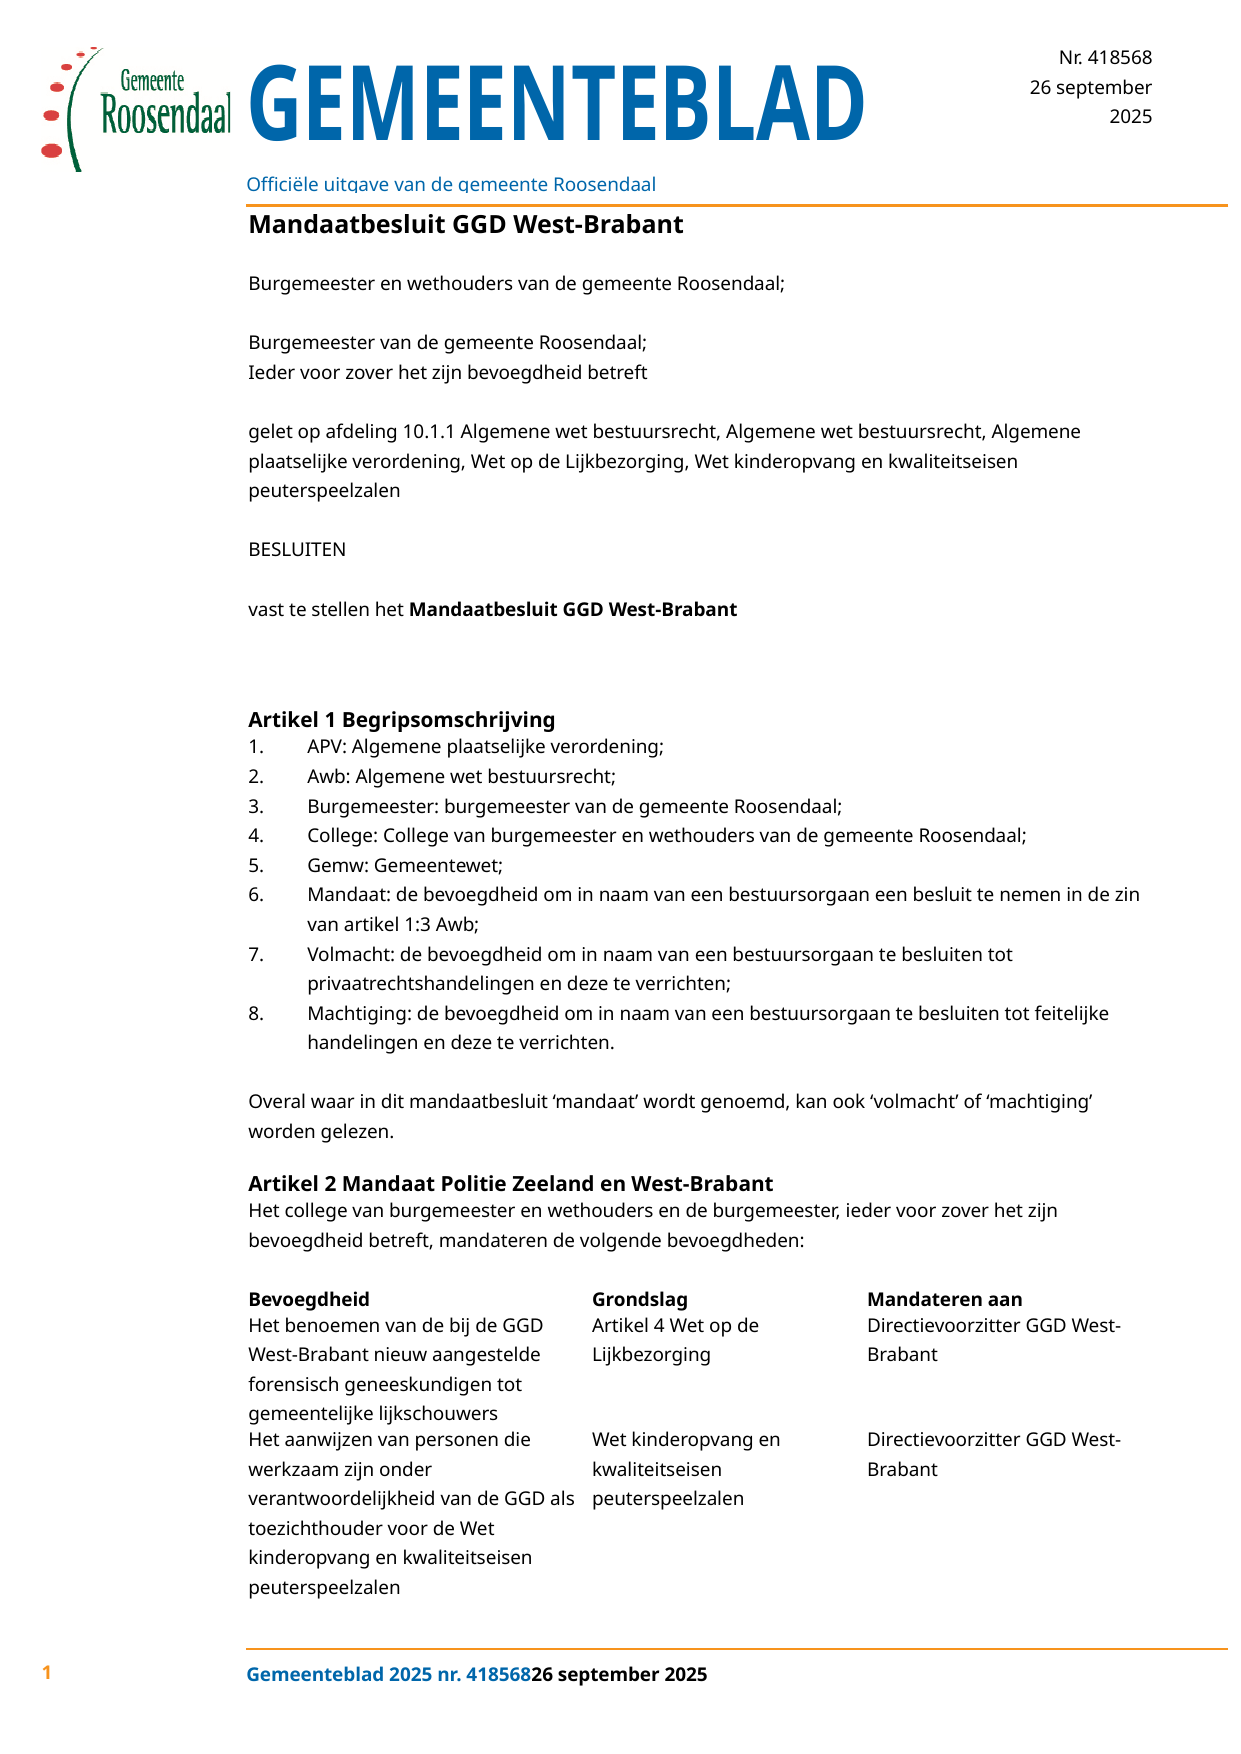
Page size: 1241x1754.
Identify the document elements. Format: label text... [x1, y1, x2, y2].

list College: College van burgemeester en wethouders van de gemeente Roosendaal; [248, 822, 1152, 848]
table_cell Directievoorzitter GGD West-Brabant [867, 1426, 1152, 1600]
table_header Mandateren aan [867, 1286, 1152, 1312]
list Machtiging: de bevoegdheid om in naam van een bestuursorgaan te besluiten tot feitelijke handelingen en deze te verrichten. [248, 1000, 1152, 1055]
picture [41, 47, 231, 172]
table_header Grondslag [592, 1286, 867, 1312]
text Burgemeester en wethouders van de gemeente Roosendaal; [248, 270, 1152, 296]
text Overal waar in dit mandaatbesluit ‘mandaat’ wordt genoemd, kan ook ‘volmacht’ of ‘machtiging’ worden gelezen. [248, 1089, 1152, 1144]
table_cell Artikel 4 Wet op de Lijkbezorging [592, 1312, 867, 1426]
list APV: Algemene plaatselijke verordening; [248, 734, 1152, 759]
list Mandaat: de bevoegdheid om in naam van een bestuursorgaan een besluit te nemen in de zin van artikel 1:3 Awb; [248, 882, 1152, 937]
list Awb: Algemene wet bestuursrecht; [248, 763, 1152, 789]
table_cell Het aanwijzen van personen die werkzaam zijn onder verantwoordelijkheid van de GGD als toezichthouder voor de Wet kinderopvang en kwaliteitseisen peuterspeelzalen [248, 1426, 592, 1600]
list Burgemeester: burgemeester van de gemeente Roosendaal; [248, 793, 1152, 819]
text BESLUITEN [248, 537, 1152, 562]
table_header Bevoegdheid [248, 1286, 592, 1312]
text Artikel 2 Mandaat Politie Zeeland en West-Brabant [248, 1169, 1152, 1197]
text vast te stellen het Mandaatbesluit GGD West-Brabant [248, 596, 1152, 621]
text Artikel 1 Begripsomschrijving [248, 705, 1152, 734]
text Mandaatbesluit GGD West-Brabant [248, 207, 1152, 241]
table_cell Het benoemen van de bij de GGD West-Brabant nieuw aangestelde forensisch geneeskundigen tot gemeentelijke lijkschouwers [248, 1312, 592, 1426]
text Burgemeester van de gemeente Roosendaal; [248, 329, 1152, 355]
text Ieder voor zover het zijn bevoegdheid betreft [248, 359, 1152, 385]
list Volmacht: de bevoegdheid om in naam van een bestuursorgaan te besluiten tot privaatrechtshandelingen en deze te verrichten; [248, 941, 1152, 996]
table_cell Wet kinderopvang en kwaliteitseisen peuterspeelzalen [592, 1426, 867, 1600]
list Gemw: Gemeentewet; [248, 852, 1152, 878]
text gelet op afdeling 10.1.1 Algemene wet bestuursrecht, Algemene wet bestuursrecht, Algemene plaatselijke verordening, Wet op de Lijkbezorging, Wet kinderopvang en kwaliteitseisen peuterspeelzalen [248, 418, 1152, 503]
table_cell Directievoorzitter GGD West-Brabant [867, 1312, 1152, 1426]
text Het college van burgemeester en wethouders en de burgemeester, ieder voor zover het zijn bevoegdheid betreft, mandateren de volgende bevoegdheden: [248, 1197, 1152, 1252]
